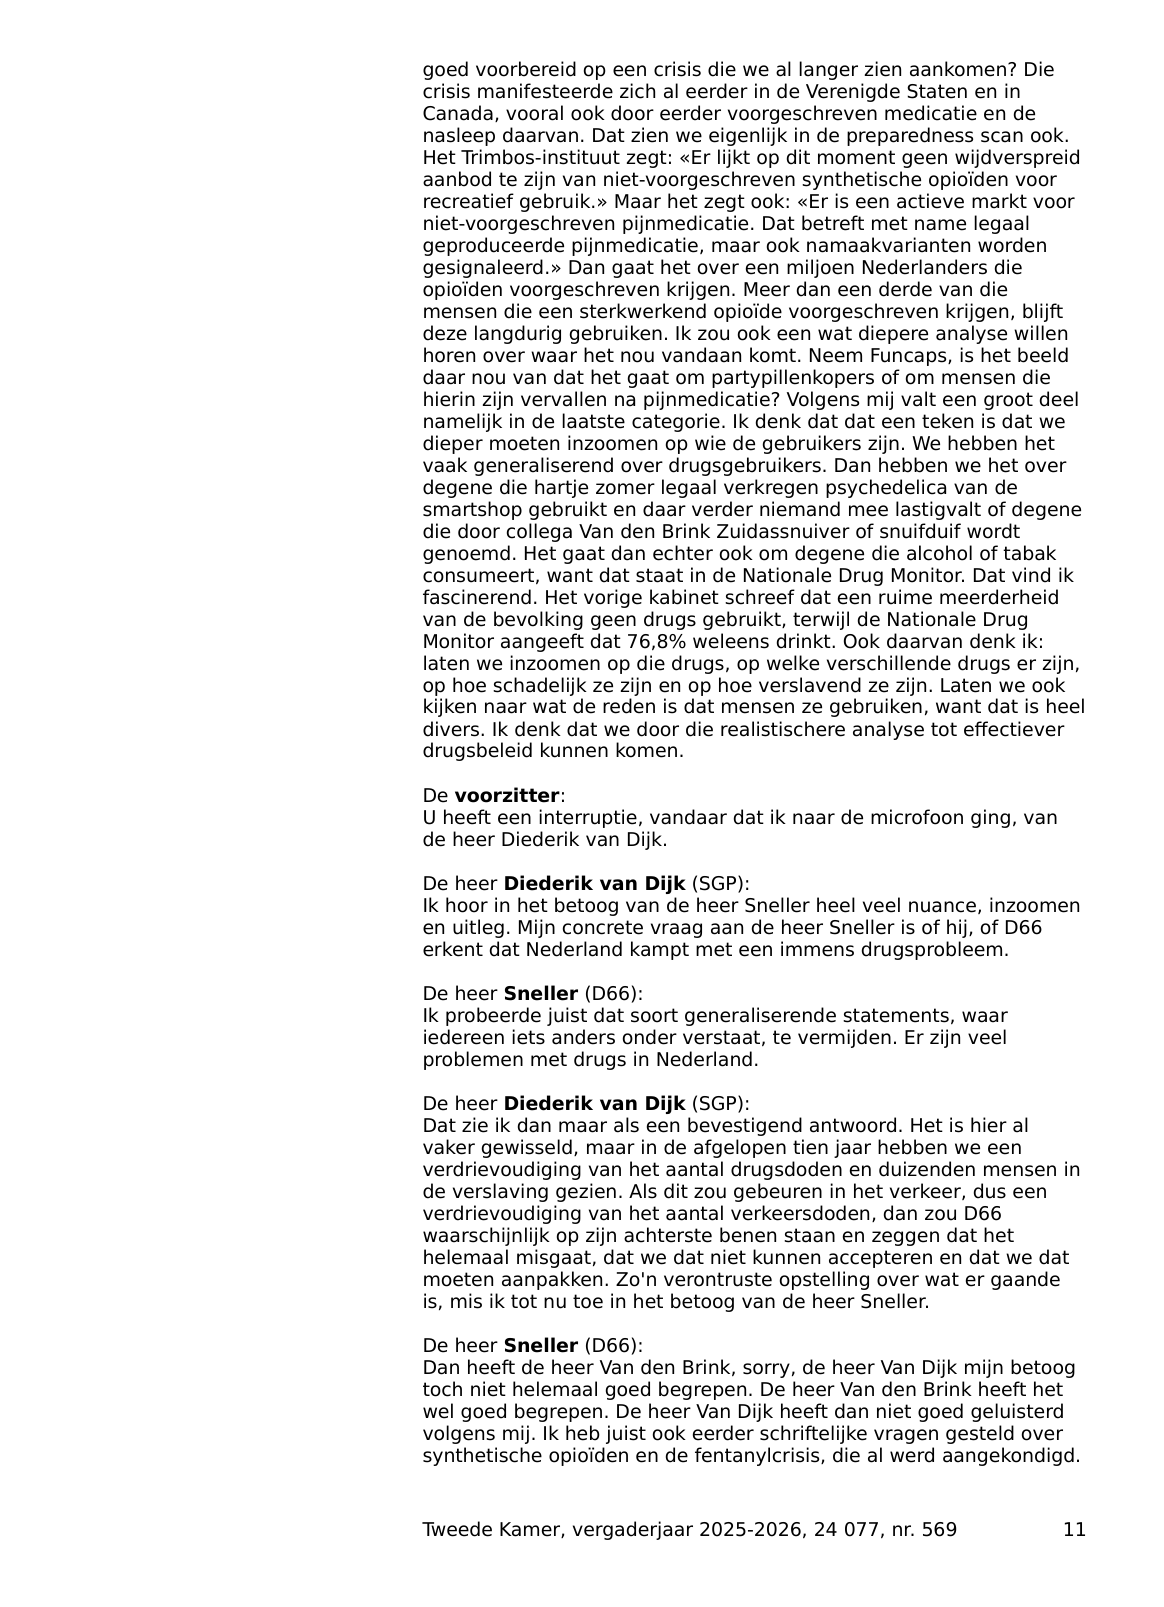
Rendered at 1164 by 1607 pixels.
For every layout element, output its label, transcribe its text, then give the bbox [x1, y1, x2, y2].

text De heer Diederik van Dijk (SGP): [422, 873, 1087, 895]
text U heeft een interruptie, vandaar dat ik naar de microfoon ging, van de heer Diederik van Dijk. [422, 807, 1087, 851]
text De heer Diederik van Dijk (SGP): [422, 1093, 1087, 1115]
text Dan heeft de heer Van den Brink, sorry, de heer Van Dijk mijn betoog toch niet helemaal goed begrepen. De heer Van den Brink heeft het wel goed begrepen. De heer Van Dijk heeft dan niet goed geluisterd volgens mij. Ik heb juist ook eerder schriftelijke vragen gesteld over synthetische opioïden en de fentanylcrisis, die al werd aangekondigd. [422, 1357, 1087, 1467]
text Ik probeerde juist dat soort generaliserende statements, waar iedereen iets anders onder verstaat, te vermijden. Er zijn veel problemen met drugs in Nederland. [422, 1005, 1087, 1071]
text Ik hoor in het betoog van de heer Sneller heel veel nuance, inzoomen en uitleg. Mijn concrete vraag aan de heer Sneller is of hij, of D66 erkent dat Nederland kampt met een immens drugsprobleem. [422, 895, 1087, 961]
text De heer Sneller (D66): [422, 983, 1087, 1005]
text De voorzitter: [422, 784, 1087, 807]
text De heer Sneller (D66): [422, 1335, 1087, 1357]
text Dat zie ik dan maar als een bevestigend antwoord. Het is hier al vaker gewisseld, maar in de afgelopen tien jaar hebben we een verdrievoudiging van het aantal drugsdoden en duizenden mensen in de verslaving gezien. Als dit zou gebeuren in het verkeer, dus een verdrievoudiging van het aantal verkeersdoden, dan zou D66 waarschijnlijk op zijn achterste benen staan en zeggen dat het helemaal misgaat, dat we dat niet kunnen accepteren en dat we dat moeten aanpakken. Zo'n verontruste opstelling over wat er gaande is, mis ik tot nu toe in het betoog van de heer Sneller. [422, 1115, 1087, 1313]
text goed voorbereid op een crisis die we al langer zien aankomen? Die crisis manifesteerde zich al eerder in de Verenigde Staten en in Canada, vooral ook door eerder voorgeschreven medicatie en de nasleep daarvan. Dat zien we eigenlijk in de preparedness scan ook. Het Trimbos-instituut zegt: «Er lijkt op dit moment geen wijdverspreid aanbod te zijn van niet-voorgeschreven synthetische opioïden voor recreatief gebruik.» Maar het zegt ook: «Er is een actieve markt voor niet-voorgeschreven pijnmedicatie. Dat betreft met name legaal geproduceerde pijnmedicatie, maar ook namaakvarianten worden gesignaleerd.» Dan gaat het over een miljoen Nederlanders die opioïden voorgeschreven krijgen. Meer dan een derde van die mensen die een sterkwerkend opioïde voorgeschreven krijgen, blijft deze langdurig gebruiken. Ik zou ook een wat diepere analyse willen horen over waar het nou vandaan komt. Neem Funcaps, is het beeld daar nou van dat het gaat om partypillenkopers of om mensen die hierin zijn vervallen na pijnmedicatie? Volgens mij valt een groot deel namelijk in de laatste categorie. Ik denk dat dat een teken is dat we dieper moeten inzoomen op wie de gebruikers zijn. We hebben het vaak generaliserend over drugsgebruikers. Dan hebben we het over degene die hartje zomer legaal verkregen psychedelica van de smartshop gebruikt en daar verder niemand mee lastigvalt of degene die door collega Van den Brink Zuidassnuiver of snuifduif wordt genoemd. Het gaat dan echter ook om degene die alcohol of tabak consumeert, want dat staat in de Nationale Drug Monitor. Dat vind ik fascinerend. Het vorige kabinet schreef dat een ruime meerderheid van de bevolking geen drugs gebruikt, terwijl de Nationale Drug Monitor aangeeft dat 76,8% weleens drinkt. Ook daarvan denk ik: laten we inzoomen op die drugs, op welke verschillende drugs er zijn, op hoe schadelijk ze zijn en op hoe verslavend ze zijn. Laten we ook kijken naar wat de reden is dat mensen ze gebruiken, want dat is heel divers. Ik denk dat we door die realistischere analyse tot effectiever drugsbeleid kunnen komen. [422, 59, 1087, 762]
